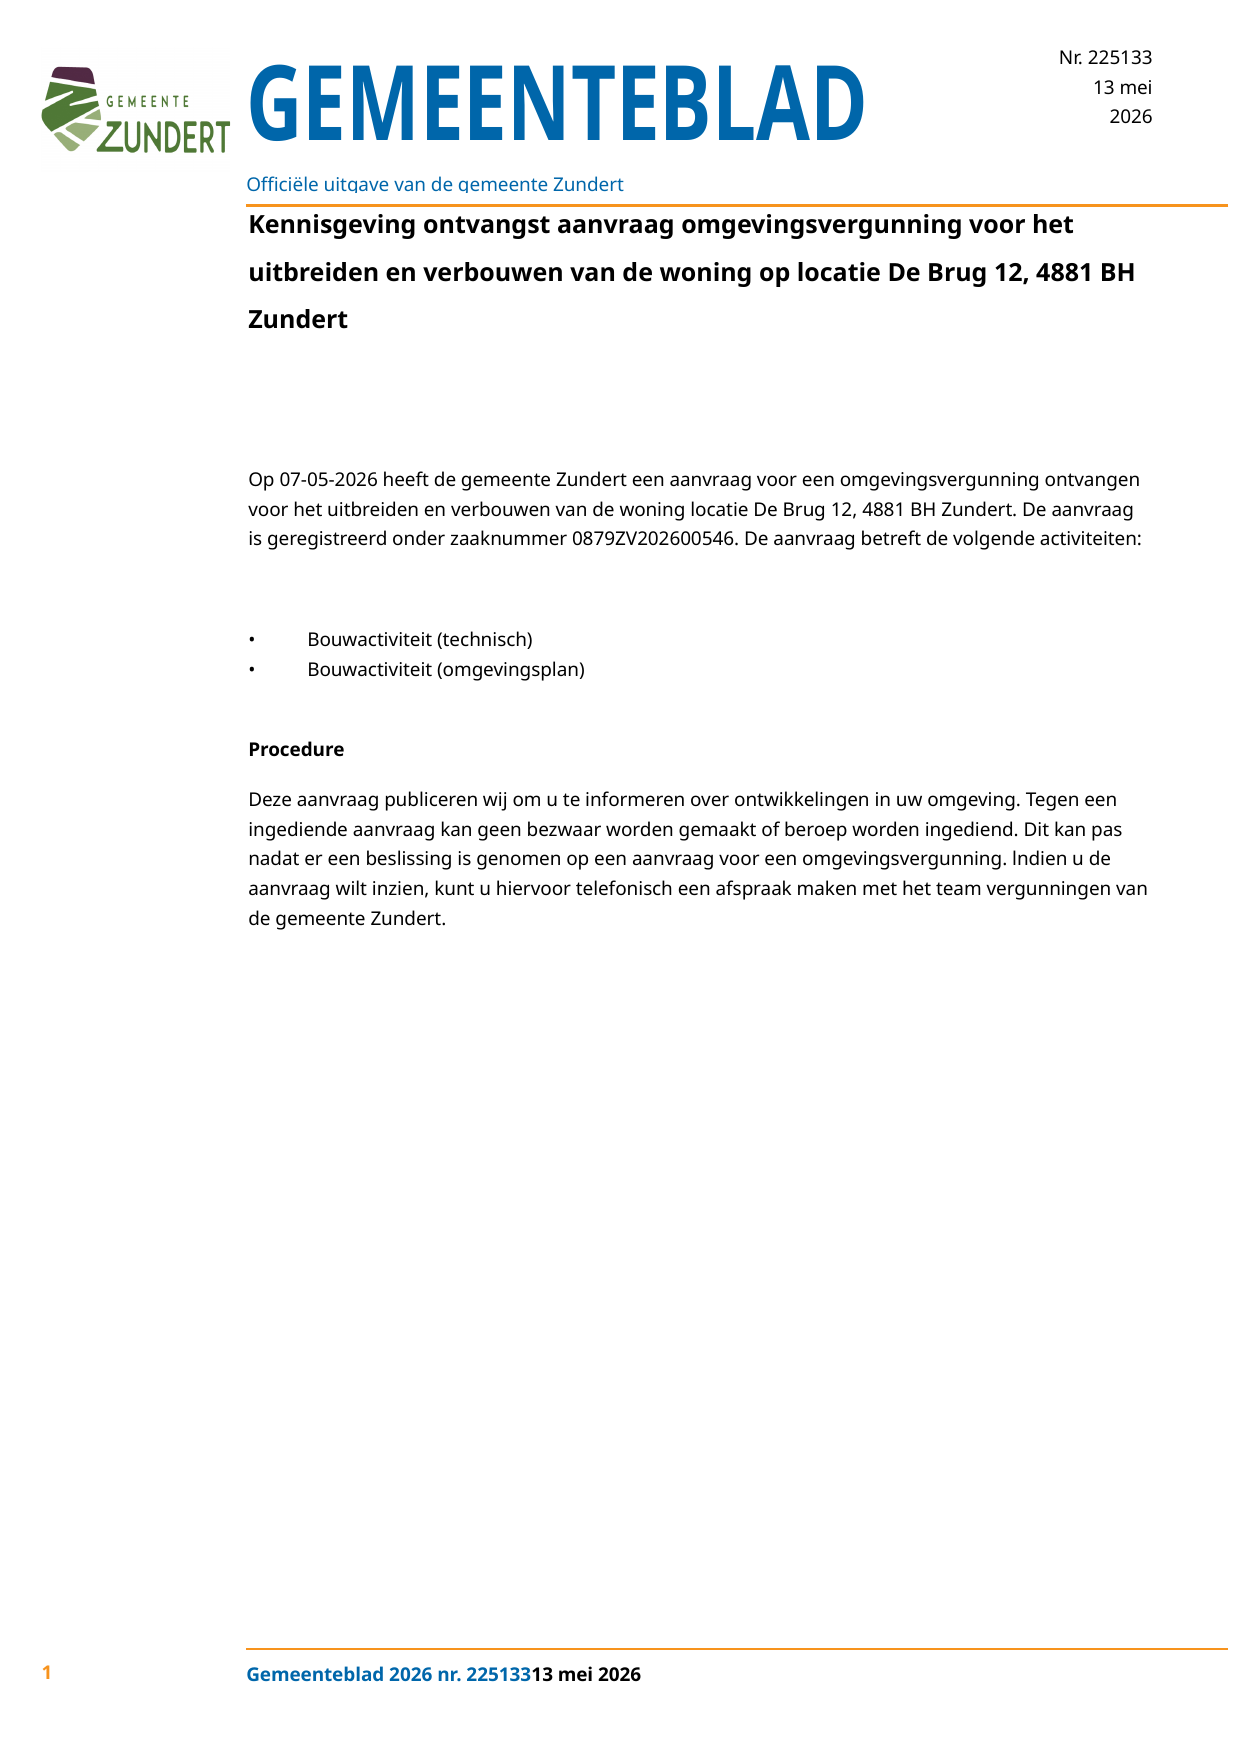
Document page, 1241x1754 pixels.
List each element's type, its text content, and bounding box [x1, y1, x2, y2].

list Bouwactiviteit (omgevingsplan) [248, 656, 1152, 682]
text Kennisgeving ontvangst aanvraag omgevingsvergunning voor het uitbreiden en verbouwen van de woning op locatie De Brug 12, 4881 BH Zundert [248, 207, 1152, 336]
list Bouwactiviteit (technisch) [248, 626, 1152, 652]
text Deze aanvraag publiceren wij om u te informeren over ontwikkelingen in uw omgeving. Tegen een ingediende aanvraag kan geen bezwaar worden gemaakt of beroep worden ingediend. Dit kan pas nadat er een beslissing is genomen op een aanvraag voor een omgevingsvergunning. lndien u de aanvraag wilt inzien, kunt u hiervoor telefonisch een afspraak maken met het team vergunningen van de gemeente Zundert. [248, 786, 1152, 930]
picture [41, 47, 231, 172]
text Op 07-05-2026 heeft de gemeente Zundert een aanvraag voor een omgevingsvergunning ontvangen voor het uitbreiden en verbouwen van de woning locatie De Brug 12, 4881 BH Zundert. De aanvraag is geregistreerd onder zaaknummer 0879ZV202600546. De aanvraag betreft de volgende activiteiten: [248, 466, 1152, 551]
text Procedure [248, 736, 1152, 762]
